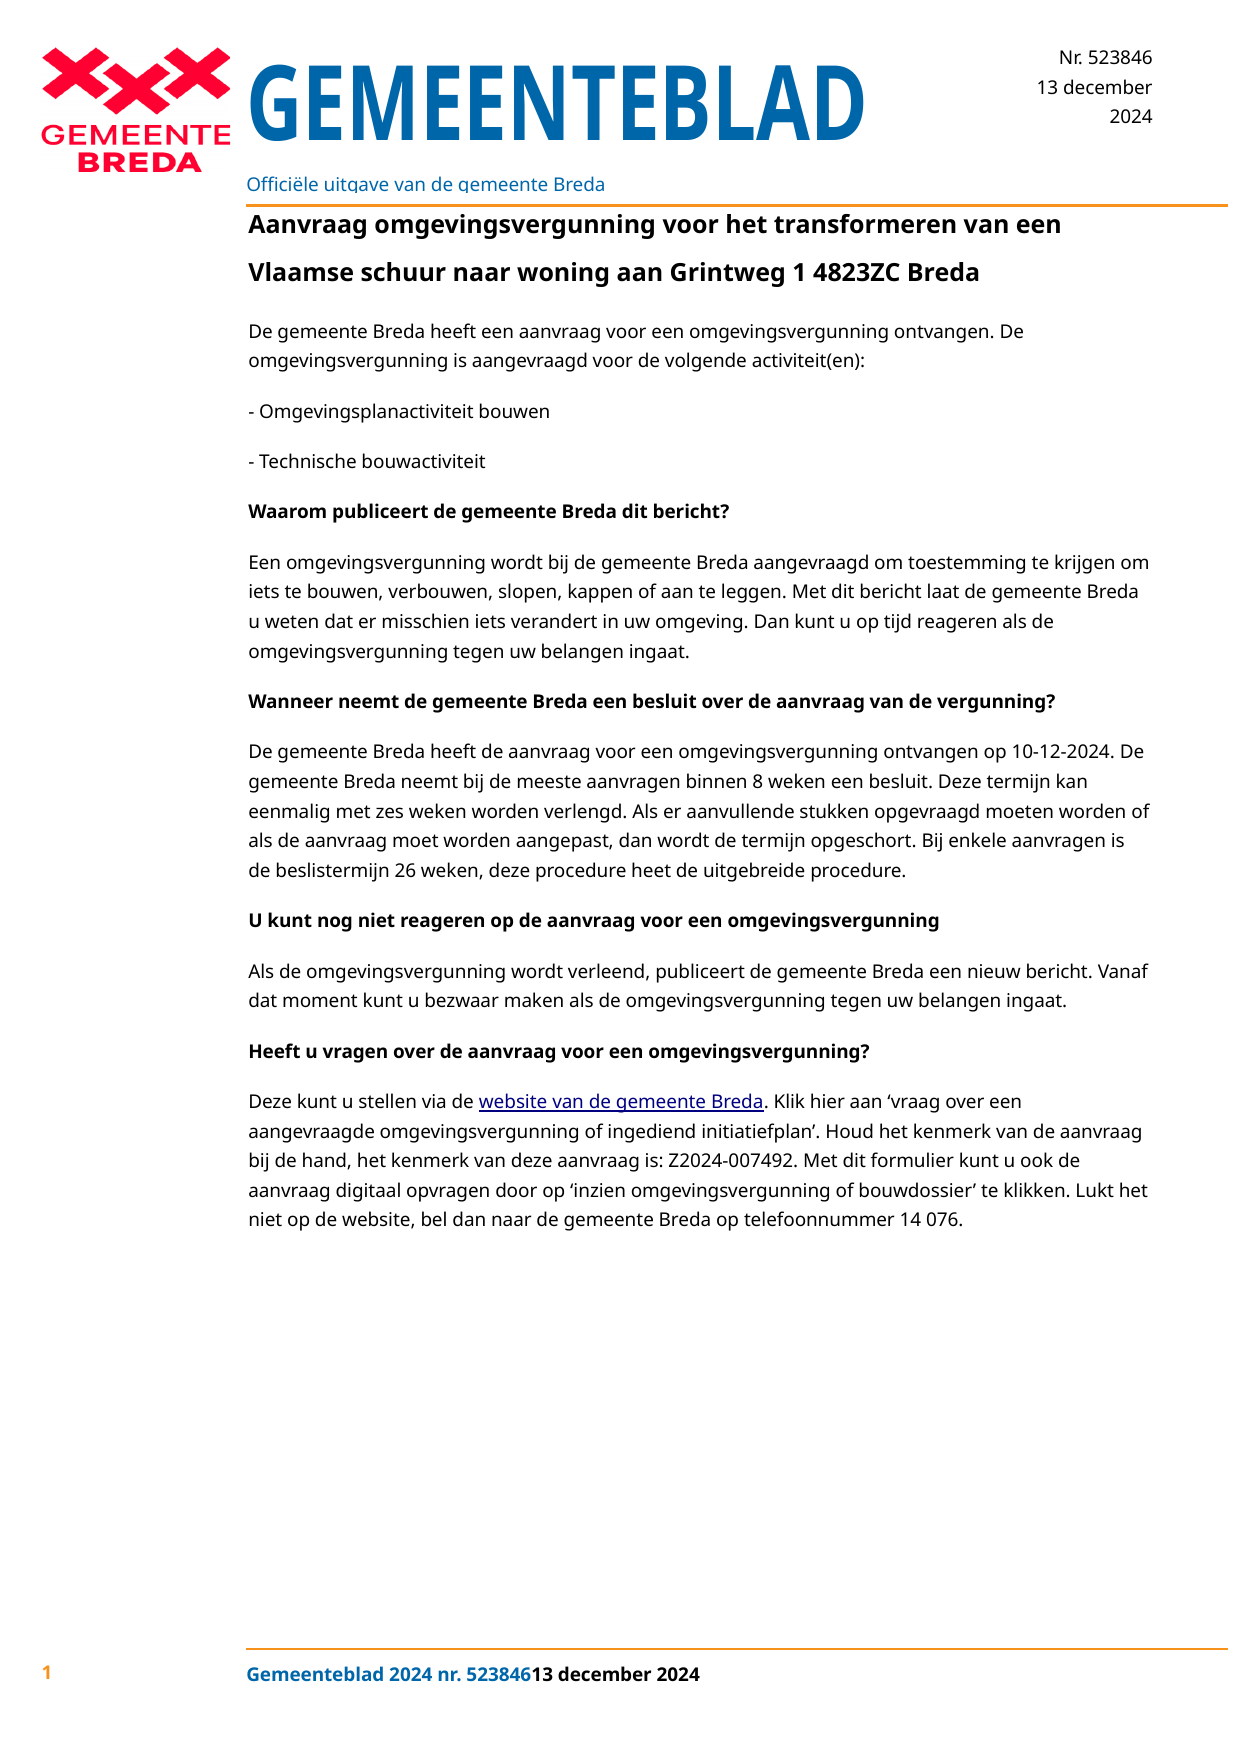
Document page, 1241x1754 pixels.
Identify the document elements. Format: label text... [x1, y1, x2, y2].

text Aanvraag omgevingsvergunning voor het transformeren van een Vlaamse schuur naar woning aan Grintweg 1 4823ZC Breda [248, 207, 1152, 288]
text De gemeente Breda heeft een aanvraag voor een omgevingsvergunning ontvangen. De omgevingsvergunning is aangevraagd voor de volgende activiteit(en): [248, 318, 1152, 373]
text - Technische bouwactiviteit [248, 448, 1152, 474]
text Deze kunt u stellen via de website van de gemeente Breda. Klik hier aan ‘vraag over een aangevraagde omgevingsvergunning of ingediend initiatiefplan’. Houd het kenmerk van de aanvraag bij de hand, het kenmerk van deze aanvraag is: Z2024-007492. Met dit formulier kunt u ook de aanvraag digitaal opvragen door op ‘inzien omgevingsvergunning of bouwdossier’ te klikken. Lukt het niet op de website, bel dan naar de gemeente Breda op telefoonnummer 14 076. [248, 1088, 1152, 1232]
text Heeft u vragen over de aanvraag voor een omgevingsvergunning? [248, 1038, 1152, 1064]
text Als de omgevingsvergunning wordt verleend, publiceert de gemeente Breda een nieuw bericht. Vanaf dat moment kunt u bezwaar maken als de omgevingsvergunning tegen uw belangen ingaat. [248, 958, 1152, 1013]
text Wanneer neemt de gemeente Breda een besluit over de aanvraag van de vergunning? [248, 688, 1152, 714]
text Waarom publiceert de gemeente Breda dit bericht? [248, 499, 1152, 524]
text U kunt nog niet reageren op de aanvraag voor een omgevingsvergunning [248, 907, 1152, 933]
picture [41, 47, 231, 172]
text De gemeente Breda heeft de aanvraag voor een omgevingsvergunning ontvangen op 10-12-2024. De gemeente Breda neemt bij de meeste aanvragen binnen 8 weken een besluit. Deze termijn kan eenmalig met zes weken worden verlengd. Als er aanvullende stukken opgevraagd moeten worden of als de aanvraag moet worden aangepast, dan wordt de termijn opgeschort. Bij enkele aanvragen is de beslistermijn 26 weken, deze procedure heet de uitgebreide procedure. [248, 739, 1152, 883]
text - Omgevingsplanactiviteit bouwen [248, 398, 1152, 424]
text Een omgevingsvergunning wordt bij de gemeente Breda aangevraagd om toestemming te krijgen om iets te bouwen, verbouwen, slopen, kappen of aan te leggen. Met dit bericht laat de gemeente Breda u weten dat er misschien iets verandert in uw omgeving. Dan kunt u op tijd reageren als de omgevingsvergunning tegen uw belangen ingaat. [248, 549, 1152, 664]
